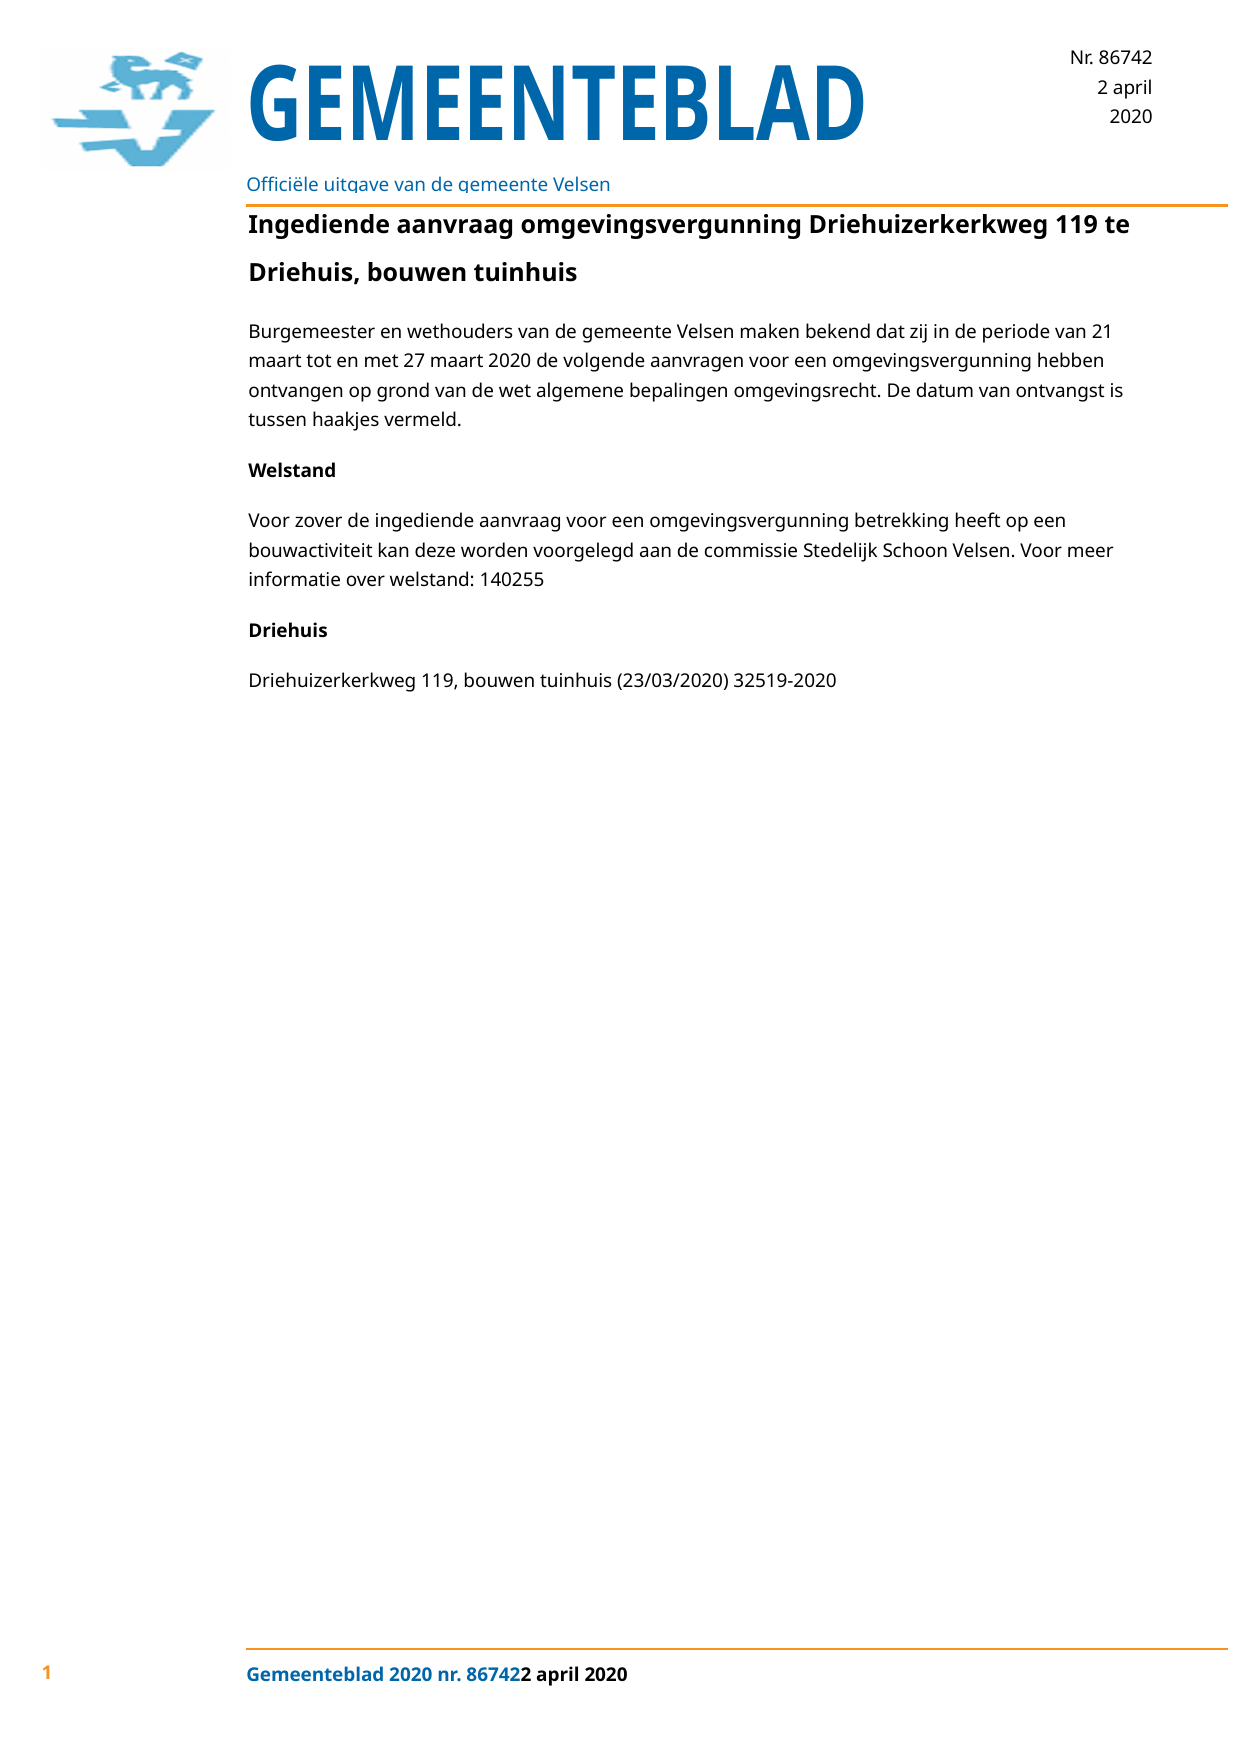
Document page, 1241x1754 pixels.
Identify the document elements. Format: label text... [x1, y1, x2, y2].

picture [41, 47, 231, 172]
text Burgemeester en wethouders van de gemeente Velsen maken bekend dat zij in de periode van 21 maart tot en met 27 maart 2020 de volgende aanvragen voor een omgevingsvergunning hebben ontvangen op grond van de wet algemene bepalingen omgevingsrecht. De datum van ontvangst is tussen haakjes vermeld. [248, 318, 1152, 432]
text Welstand [248, 457, 1152, 483]
text Voor zover de ingediende aanvraag voor een omgevingsvergunning betrekking heeft op een bouwactiviteit kan deze worden voorgelegd aan de commissie Stedelijk Schoon Velsen. Voor meer informatie over welstand: 140255 [248, 507, 1152, 592]
text Driehuis [248, 617, 1152, 643]
text Ingediende aanvraag omgevingsvergunning Driehuizerkerkweg 119 te Driehuis, bouwen tuinhuis [248, 207, 1152, 288]
text Driehuizerkerkweg 119, bouwen tuinhuis (23/03/2020) 32519-2020 [248, 667, 1152, 693]
